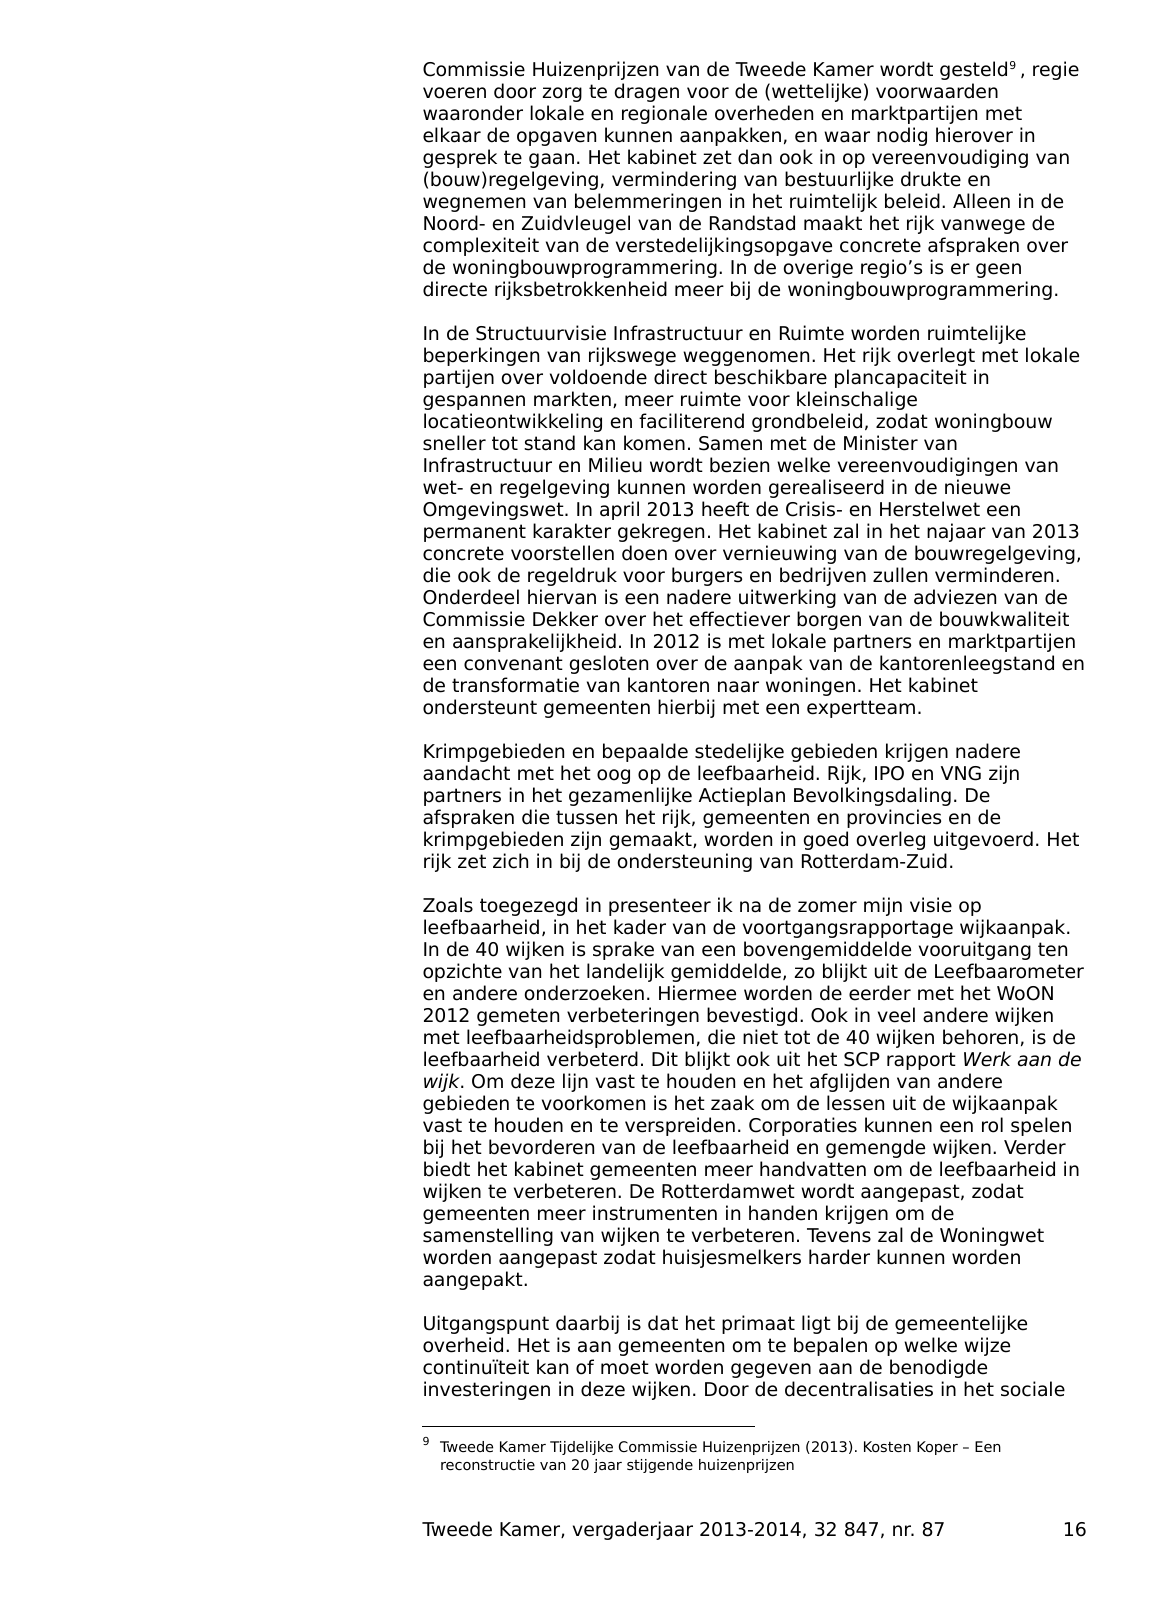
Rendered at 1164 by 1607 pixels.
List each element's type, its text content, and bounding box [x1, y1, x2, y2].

text Tweede Kamer Tijdelijke Commissie Huizenprijzen (2013). Kosten Koper – Een reconstructie van 20 jaar stijgende huizenprijzen [422, 1435, 1087, 1474]
text Zoals toegezegd in presenteer ik na de zomer mijn visie op leefbaarheid, in het kader van de voortgangsrapportage wijkaanpak. In de 40 wijken is sprake van een bovengemiddelde vooruitgang ten opzichte van het landelijk gemiddelde, zo blijkt uit de Leefbaarometer en andere onderzoeken. Hiermee worden de eerder met het WoON 2012 gemeten verbeteringen bevestigd. Ook in veel andere wijken met leefbaarheidsproblemen, die niet tot de 40 wijken behoren, is de leefbaarheid verbeterd. Dit blijkt ook uit het SCP rapport Werk aan de wijk. Om deze lijn vast te houden en het afglijden van andere gebieden te voorkomen is het zaak om de lessen uit de wijkaanpak vast te houden en te verspreiden. Corporaties kunnen een rol spelen bij het bevorderen van de leefbaarheid en gemengde wijken. Verder biedt het kabinet gemeenten meer handvatten om de leefbaarheid in wijken te verbeteren. De Rotterdamwet wordt aangepast, zodat gemeenten meer instrumenten in handen krijgen om de samenstelling van wijken te verbeteren. Tevens zal de Woningwet worden aangepast zodat huisjesmelkers harder kunnen worden aangepakt. [422, 895, 1087, 1291]
text Uitgangspunt daarbij is dat het primaat ligt bij de gemeentelijke overheid. Het is aan gemeenten om te bepalen op welke wijze continuïteit kan of moet worden gegeven aan de benodigde investeringen in deze wijken. Door de decentralisaties in het sociale [422, 1313, 1087, 1401]
text In de Structuurvisie Infrastructuur en Ruimte worden ruimtelijke beperkingen van rijkswege weggenomen. Het rijk overlegt met lokale partijen over voldoende direct beschikbare plancapaciteit in gespannen markten, meer ruimte voor kleinschalige locatieontwikkeling en faciliterend grondbeleid, zodat woningbouw sneller tot stand kan komen. Samen met de Minister van Infrastructuur en Milieu wordt bezien welke vereenvoudigingen van wet- en regelgeving kunnen worden gerealiseerd in de nieuwe Omgevingswet. In april 2013 heeft de Crisis- en Herstelwet een permanent karakter gekregen. Het kabinet zal in het najaar van 2013 concrete voorstellen doen over vernieuwing van de bouwregelgeving, die ook de regeldruk voor burgers en bedrijven zullen verminderen. Onderdeel hiervan is een nadere uitwerking van de adviezen van de Commissie Dekker over het effectiever borgen van de bouwkwaliteit en aansprakelijkheid. In 2012 is met lokale partners en marktpartijen een convenant gesloten over de aanpak van de kantorenleegstand en de transformatie van kantoren naar woningen. Het kabinet ondersteunt gemeenten hierbij met een expertteam. [422, 323, 1087, 719]
text Krimpgebieden en bepaalde stedelijke gebieden krijgen nadere aandacht met het oog op de leefbaarheid. Rijk, IPO en VNG zijn partners in het gezamenlijke Actieplan Bevolkingsdaling. De afspraken die tussen het rijk, gemeenten en provincies en de krimpgebieden zijn gemaakt, worden in goed overleg uitgevoerd. Het rijk zet zich in bij de ondersteuning van Rotterdam-Zuid. [422, 741, 1087, 873]
text Commissie Huizenprijzen van de Tweede Kamer wordt gesteld, regie voeren door zorg te dragen voor de (wettelijke) voorwaarden waaronder lokale en regionale overheden en marktpartijen met elkaar de opgaven kunnen aanpakken, en waar nodig hierover in gesprek te gaan. Het kabinet zet dan ook in op vereenvoudiging van (bouw)regelgeving, vermindering van bestuurlijke drukte en wegnemen van belemmeringen in het ruimtelijk beleid. Alleen in de Noord- en Zuidvleugel van de Randstad maakt het rijk vanwege de complexiteit van de verstedelijkingsopgave concrete afspraken over de woningbouwprogrammering. In de overige regio’s is er geen directe rijksbetrokkenheid meer bij de woningbouwprogrammering. [422, 59, 1087, 301]
